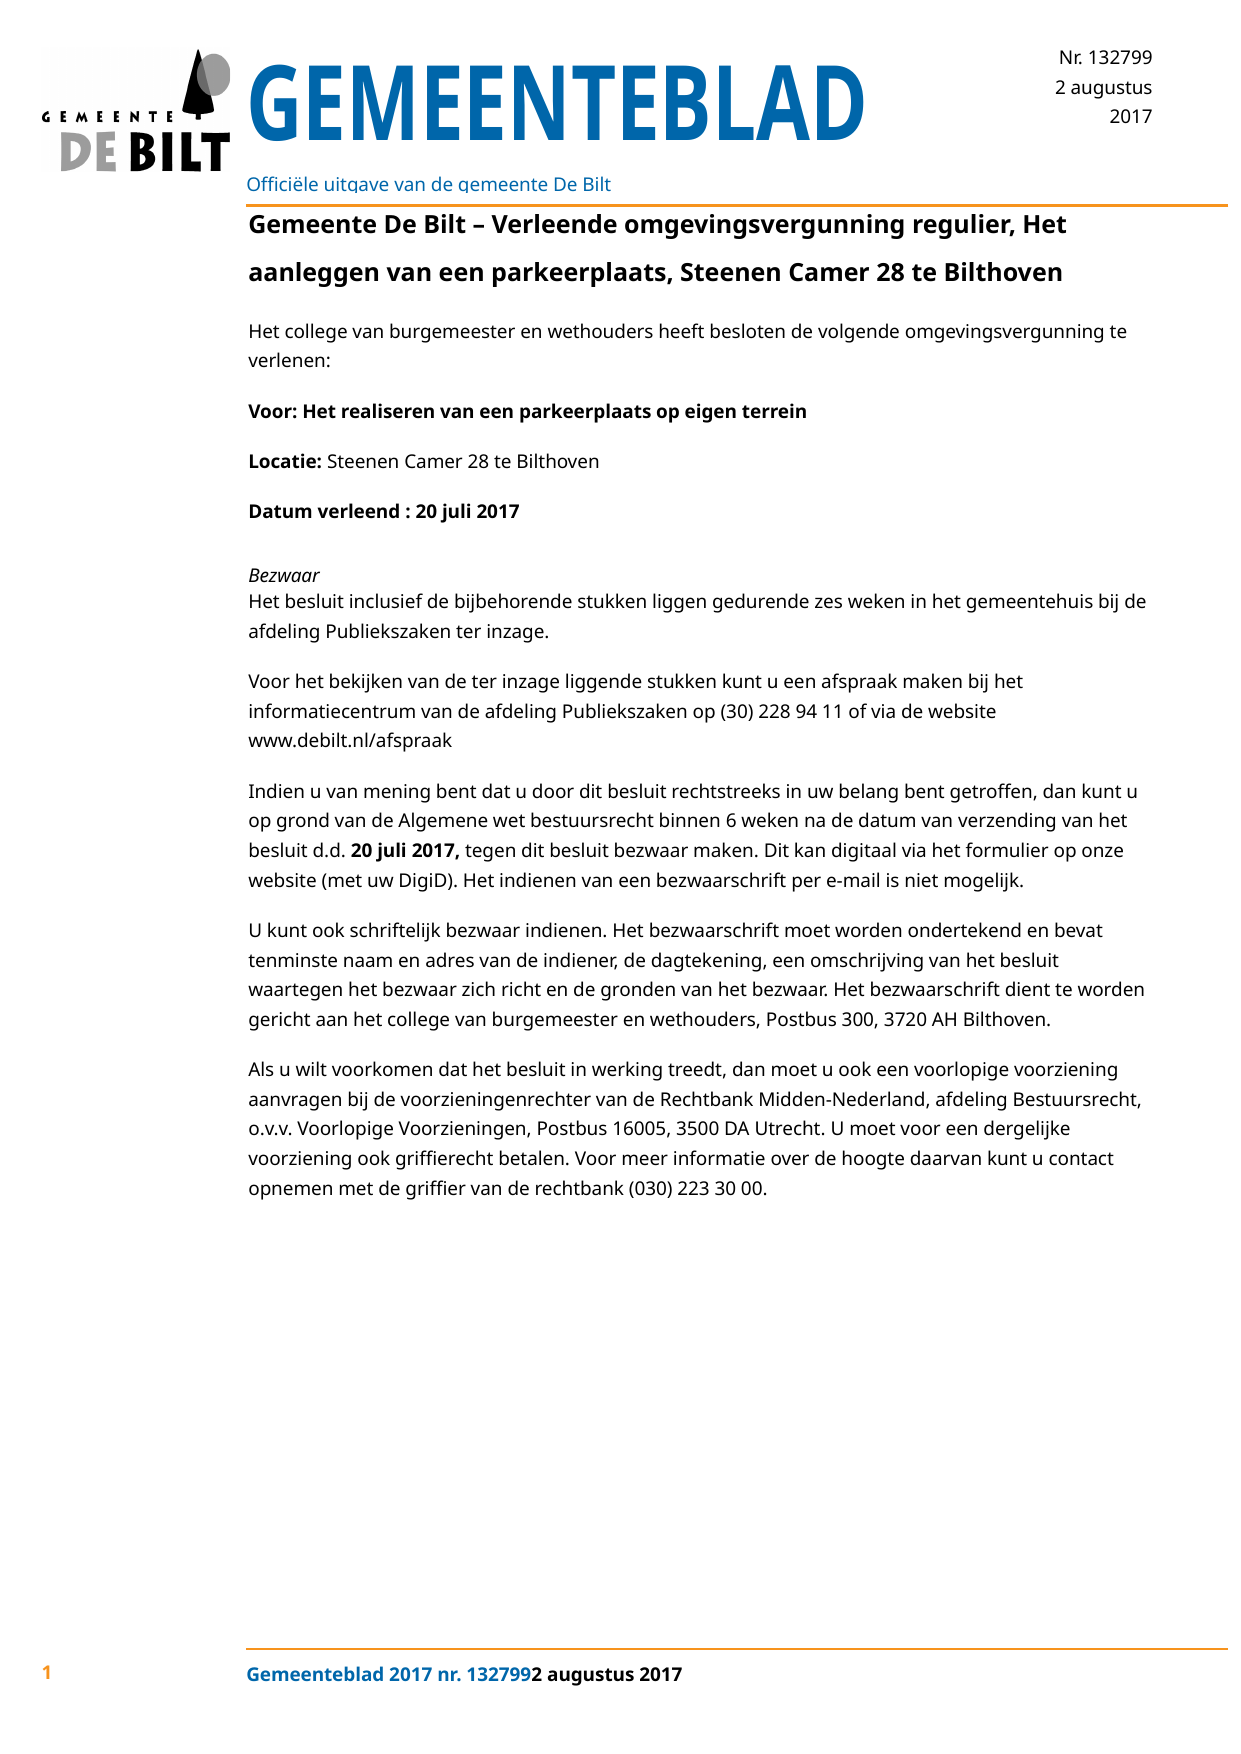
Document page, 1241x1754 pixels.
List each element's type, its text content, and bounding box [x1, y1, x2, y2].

text Gemeente De Bilt – Verleende omgevingsvergunning regulier, Het aanleggen van een parkeerplaats, Steenen Camer 28 te Bilthoven [248, 207, 1152, 288]
text Bezwaar [248, 563, 1152, 588]
text Het college van burgemeester en wethouders heeft besloten de volgende omgevingsvergunning te verlenen: [248, 318, 1152, 373]
text Indien u van mening bent dat u door dit besluit rechtstreeks in uw belang bent getroffen, dan kunt u op grond van de Algemene wet bestuursrecht binnen 6 weken na de datum van verzending van het besluit d.d. 20 juli 2017, tegen dit besluit bezwaar maken. Dit kan digitaal via het formulier op onze website (met uw DigiD). Het indienen van een bezwaarschrift per e-mail is niet mogelijk. [248, 778, 1152, 892]
text Voor het bekijken van de ter inzage liggende stukken kunt u een afspraak maken bij het informatiecentrum van de afdeling Publiekszaken op (30) 228 94 11 of via de website www.debilt.nl/afspraak [248, 668, 1152, 753]
text Datum verleend : 20 juli 2017 [248, 499, 1152, 524]
text Voor: Het realiseren van een parkeerplaats op eigen terrein [248, 398, 1152, 424]
text Het besluit inclusief de bijbehorende stukken liggen gedurende zes weken in het gemeentehuis bij de afdeling Publiekszaken ter inzage. [248, 588, 1152, 644]
picture [41, 47, 231, 172]
text Als u wilt voorkomen dat het besluit in werking treedt, dan moet u ook een voorlopige voorziening aanvragen bij de voorzieningenrechter van de Rechtbank Midden-Nederland, afdeling Bestuursrecht, o.v.v. Voorlopige Voorzieningen, Postbus 16005, 3500 DA Utrecht. U moet voor een dergelijke voorziening ook griffierecht betalen. Voor meer informatie over de hoogte daarvan kunt u contact opnemen met de griffier van de rechtbank (030) 223 30 00. [248, 1056, 1152, 1200]
text U kunt ook schriftelijk bezwaar indienen. Het bezwaarschrift moet worden ondertekend en bevat tenminste naam en adres van de indiener, de dagtekening, een omschrijving van het besluit waartegen het bezwaar zich richt en de gronden van het bezwaar. Het bezwaarschrift dient te worden gericht aan het college van burgemeester en wethouders, Postbus 300, 3720 AH Bilthoven. [248, 917, 1152, 1032]
text Locatie: Steenen Camer 28 te Bilthoven [248, 448, 1152, 474]
